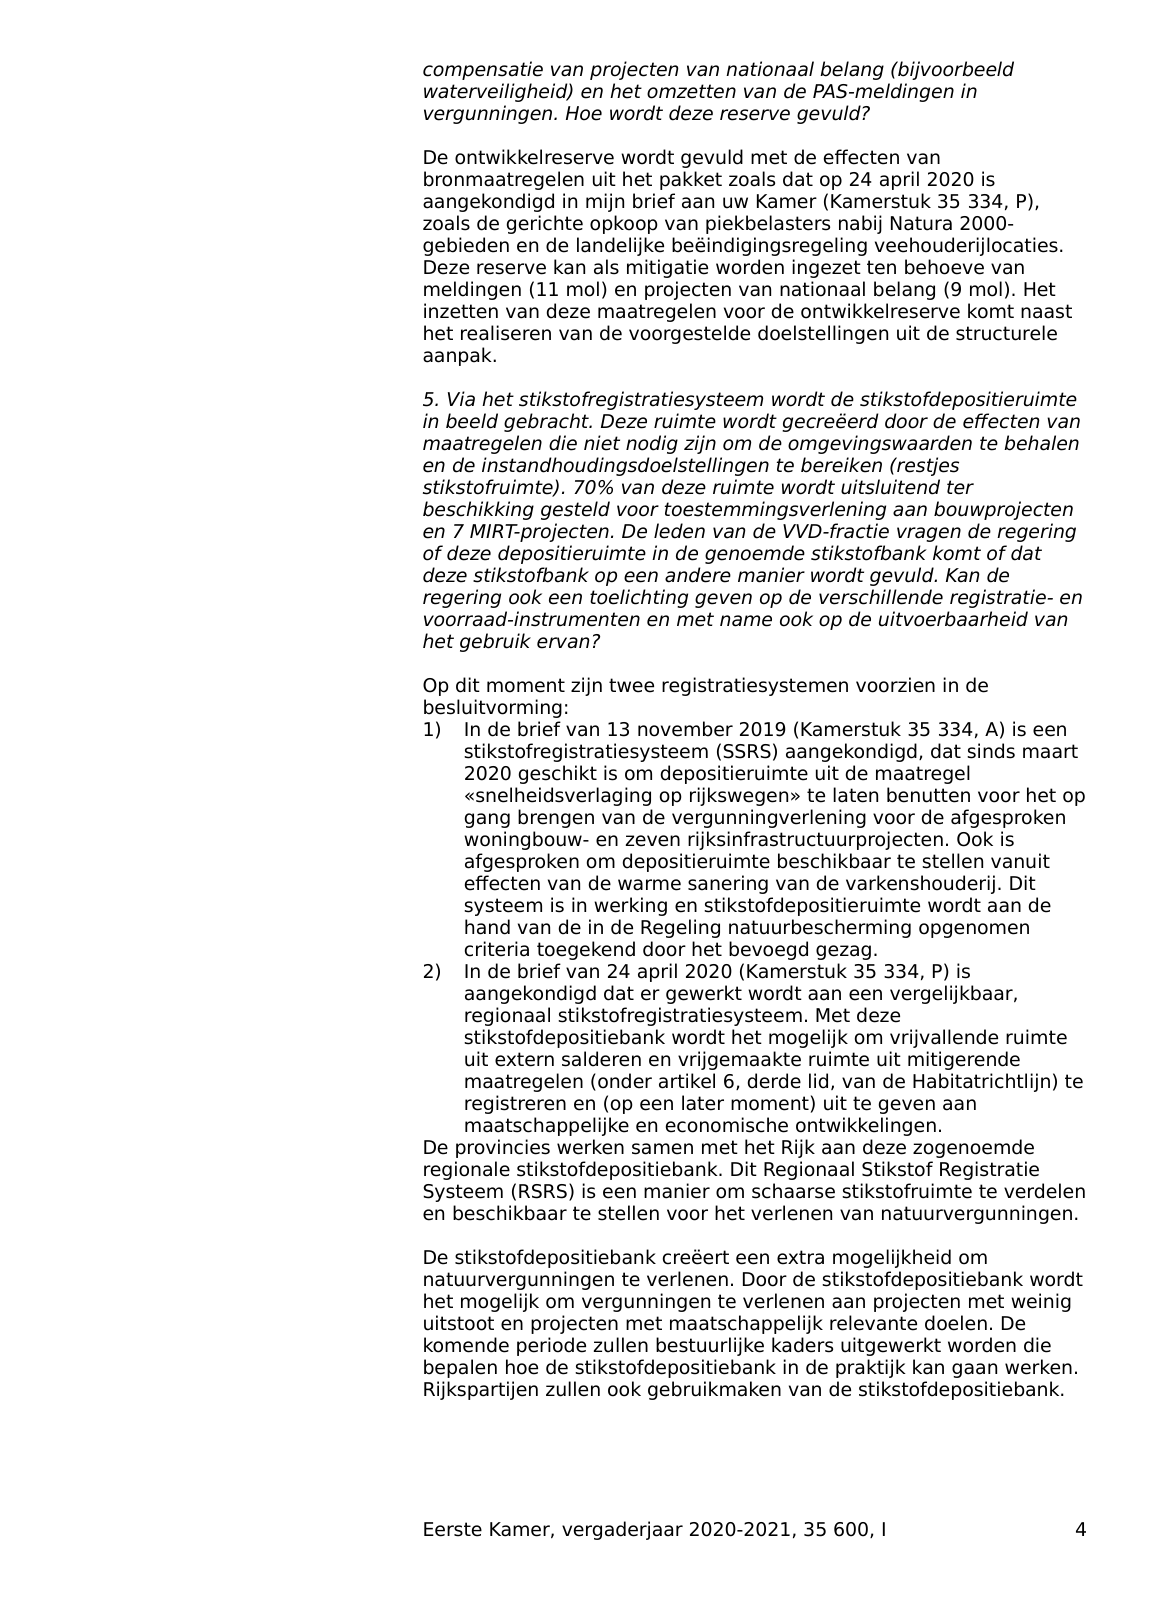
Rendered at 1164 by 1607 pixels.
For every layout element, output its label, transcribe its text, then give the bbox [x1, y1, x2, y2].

text 5. Via het stikstofregistratiesysteem wordt de stikstofdepositieruimte in beeld gebracht. Deze ruimte wordt gecreëerd door de effecten van maatregelen die niet nodig zijn om de omgevingswaarden te behalen en de instandhoudingsdoelstellingen te bereiken (restjes stikstofruimte). 70% van deze ruimte wordt uitsluitend ter beschikking gesteld voor toestemmingsverlening aan bouwprojecten en 7 MIRT-projecten. De leden van de VVD-fractie vragen de regering of deze depositieruimte in de genoemde stikstofbank komt of dat deze stikstofbank op een andere manier wordt gevuld. Kan de regering ook een toelichting geven op de verschillende registratie- en voorraad-instrumenten en met name ook op de uitvoerbaarheid van het gebruik ervan? [422, 389, 1087, 653]
text De stikstofdepositiebank creëert een extra mogelijkheid om natuurvergunningen te verlenen. Door de stikstofdepositiebank wordt het mogelijk om vergunningen te verlenen aan projecten met weinig uitstoot en projecten met maatschappelijk relevante doelen. De komende periode zullen bestuurlijke kaders uitgewerkt worden die bepalen hoe de stikstofdepositiebank in de praktijk kan gaan werken. [422, 1247, 1087, 1379]
text De provincies werken samen met het Rijk aan deze zogenoemde regionale stikstofdepositiebank. Dit Regionaal Stikstof Registratie Systeem (RSRS) is een manier om schaarse stikstofruimte te verdelen en beschikbaar te stellen voor het verlenen van natuurvergunningen. [422, 1137, 1087, 1224]
text Op dit moment zijn twee registratiesystemen voorzien in de besluitvorming: [422, 675, 1087, 719]
text De ontwikkelreserve wordt gevuld met de effecten van bronmaatregelen uit het pakket zoals dat op 24 april 2020 is aangekondigd in mijn brief aan uw Kamer (Kamerstuk 35 334, P), zoals de gerichte opkoop van piekbelasters nabij Natura 2000-gebieden en de landelijke beëindigingsregeling veehouderijlocaties. Deze reserve kan als mitigatie worden ingezet ten behoeve van meldingen (11 mol) en projecten van nationaal belang (9 mol). Het inzetten van deze maatregelen voor de ontwikkelreserve komt naast het realiseren van de voorgestelde doelstellingen uit de structurele aanpak. [422, 147, 1087, 367]
text 1) In de brief van 13 november 2019 (Kamerstuk 35 334, A) is een stikstofregistratiesysteem (SSRS) aangekondigd, dat sinds maart 2020 geschikt is om depositieruimte uit de maatregel «snelheidsverlaging op rijkswegen» te laten benutten voor het op gang brengen van de vergunningverlening voor de afgesproken woningbouw- en zeven rijksinfrastructuurprojecten. Ook is afgesproken om depositieruimte beschikbaar te stellen vanuit effecten van de warme sanering van de varkenshouderij. Dit systeem is in werking en stikstofdepositieruimte wordt aan de hand van de in de Regeling natuurbescherming opgenomen criteria toegekend door het bevoegd gezag. [422, 719, 1087, 961]
text Rijkspartijen zullen ook gebruikmaken van de stikstofdepositiebank. [422, 1379, 1087, 1401]
text compensatie van projecten van nationaal belang (bijvoorbeeld waterveiligheid) en het omzetten van de PAS-meldingen in vergunningen. Hoe wordt deze reserve gevuld? [422, 59, 1087, 125]
text 2) In de brief van 24 april 2020 (Kamerstuk 35 334, P) is aangekondigd dat er gewerkt wordt aan een vergelijkbaar, regionaal stikstofregistratiesysteem. Met deze stikstofdepositiebank wordt het mogelijk om vrijvallende ruimte uit extern salderen en vrijgemaakte ruimte uit mitigerende maatregelen (onder artikel 6, derde lid, van de Habitatrichtlijn) te registreren en (op een later moment) uit te geven aan maatschappelijke en economische ontwikkelingen. [422, 961, 1087, 1137]
